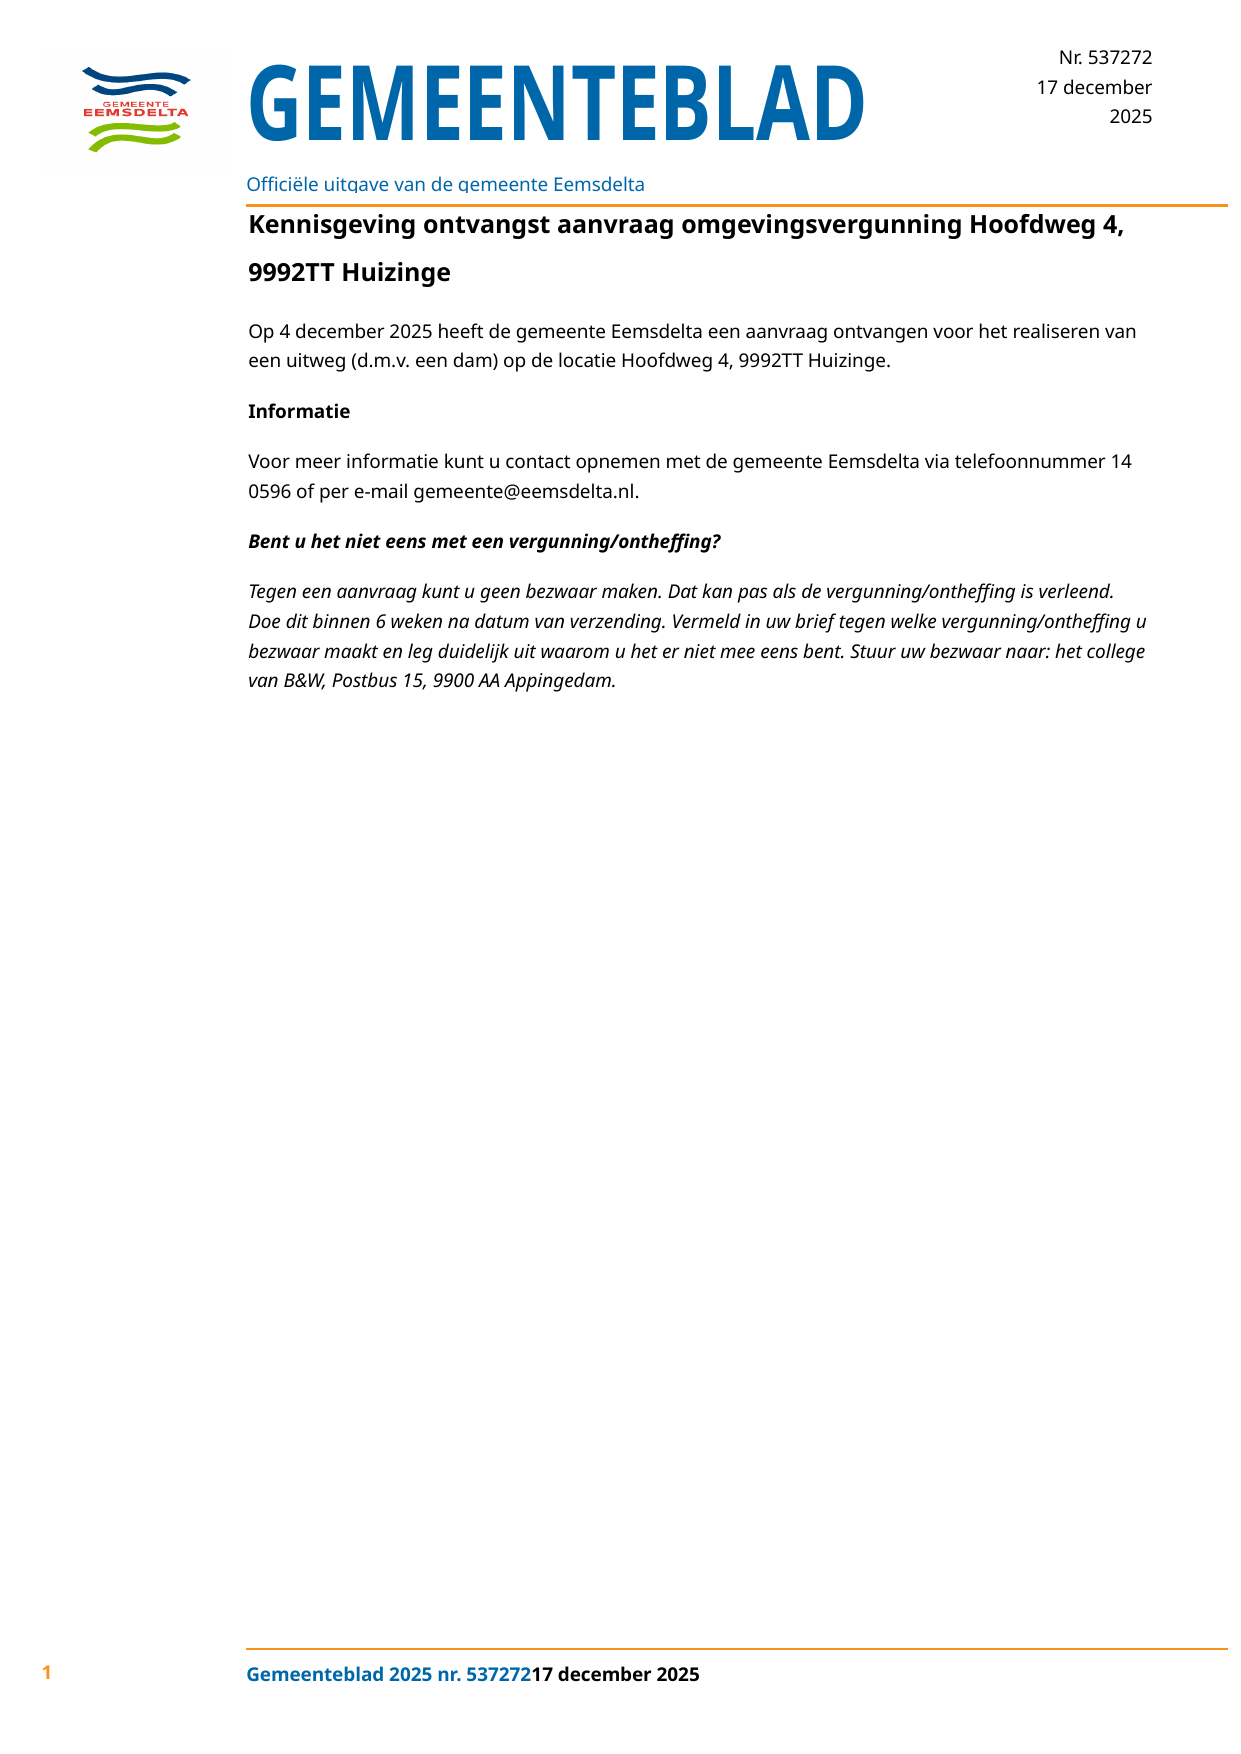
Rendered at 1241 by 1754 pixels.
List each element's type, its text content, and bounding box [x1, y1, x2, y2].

text Informatie [248, 398, 1152, 424]
text Tegen een aanvraag kunt u geen bezwaar maken. Dat kan pas als de vergunning/ontheffing is verleend. Doe dit binnen 6 weken na datum van verzending. Vermeld in uw brief tegen welke vergunning/ontheffing u bezwaar maakt en leg duidelijk uit waarom u het er niet mee eens bent. Stuur uw bezwaar naar: het college van B&W, Postbus 15, 9900 AA Appingedam. [248, 579, 1152, 693]
text Op 4 december 2025 heeft de gemeente Eemsdelta een aanvraag ontvangen voor het realiseren van een uitweg (d.m.v. een dam) op de locatie Hoofdweg 4, 9992TT Huizinge. [248, 318, 1152, 373]
picture [41, 47, 231, 172]
text Bent u het niet eens met een vergunning/ontheffing? [248, 528, 1152, 554]
text Kennisgeving ontvangst aanvraag omgevingsvergunning Hoofdweg 4, 9992TT Huizinge [248, 207, 1152, 288]
text Voor meer informatie kunt u contact opnemen met de gemeente Eemsdelta via telefoonnummer 14 0596 of per e-mail gemeente@eemsdelta.nl. [248, 448, 1152, 504]
